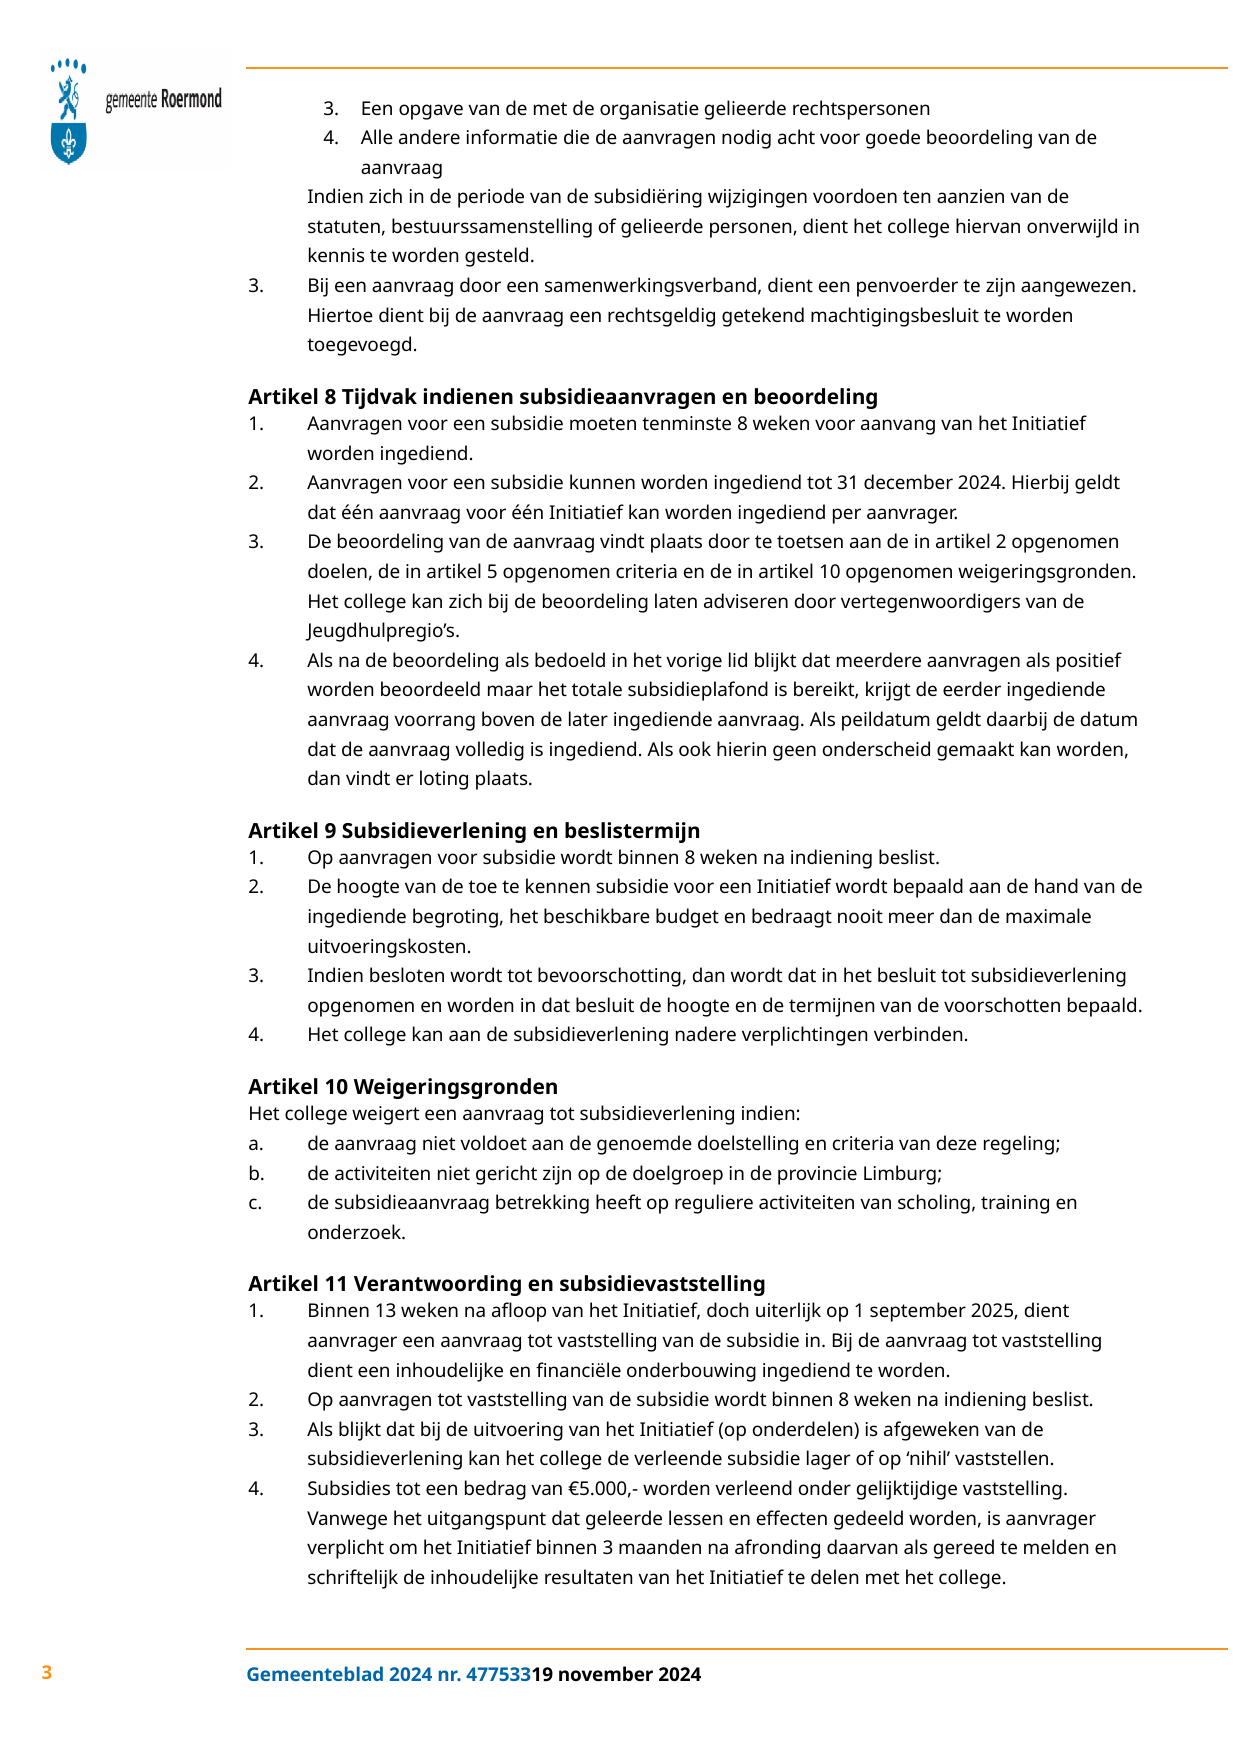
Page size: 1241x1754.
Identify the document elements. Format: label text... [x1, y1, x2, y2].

list Subsidies tot een bedrag van €5.000,- worden verleend onder gelijktijdige vaststelling. Vanwege het uitgangspunt dat geleerde lessen en effecten gedeeld worden, is aanvrager verplicht om het Initiatief binnen 3 maanden na afronding daarvan als gereed te melden en schriftelijk de inhoudelijke resultaten van het Initiatief te delen met het college. [248, 1475, 1152, 1590]
list Als blijkt dat bij de uitvoering van het Initiatief (op onderdelen) is afgeweken van de subsidieverlening kan het college de verleende subsidie lager of op ‘nihil’ vaststellen. [248, 1416, 1152, 1471]
list Als na de beoordeling als bedoeld in het vorige lid blijkt dat meerdere aanvragen als positief worden beoordeeld maar het totale subsidieplafond is bereikt, krijgt de eerder ingediende aanvraag voorrang boven de later ingediende aanvraag. Als peildatum geldt daarbij de datum dat de aanvraag volledig is ingediend. Als ook hierin geen onderscheid gemaakt kan worden, dan vindt er loting plaats. [248, 647, 1152, 791]
text Het college weigert een aanvraag tot subsidieverlening indien: [248, 1101, 1152, 1126]
list Indien besloten wordt tot bevoorschotting, dan wordt dat in het besluit tot subsidieverlening opgenomen en worden in dat besluit de hoogte en de termijnen van de voorschotten bepaald. [248, 962, 1152, 1018]
text Artikel 9 Subsidieverlening en beslistermijn [248, 816, 1152, 844]
list Op aanvragen tot vaststelling van de subsidie wordt binnen 8 weken na indiening beslist. [248, 1386, 1152, 1412]
list Binnen 13 weken na afloop van het Initiatief, doch uiterlijk op 1 september 2025, dient aanvrager een aanvraag tot vaststelling van de subsidie in. Bij de aanvraag tot vaststelling dient een inhoudelijke en financiële onderbouwing ingediend te worden. [248, 1298, 1152, 1383]
list De hoogte van de toe te kennen subsidie voor een Initiatief wordt bepaald aan de hand van de ingediende begroting, het beschikbare budget en bedraagt nooit meer dan de maximale uitvoeringskosten. [248, 874, 1152, 959]
list Aanvragen voor een subsidie moeten tenminste 8 weken voor aanvang van het Initiatief worden ingediend. [248, 410, 1152, 466]
list De beoordeling van de aanvraag vindt plaats door te toetsen aan de in artikel 2 opgenomen doelen, de in artikel 5 opgenomen criteria en de in artikel 10 opgenomen weigeringsgronden. Het college kan zich bij de beoordeling laten adviseren door vertegenwoordigers van de Jeugdhulpregio’s. [248, 529, 1152, 643]
text Artikel 8 Tijdvak indienen subsidieaanvragen en beoordeling [248, 382, 1152, 410]
list Een opgave van de met de organisatie gelieerde rechtspersonen [323, 95, 1152, 121]
list de aanvraag niet voldoet aan de genoemde doelstelling en criteria van deze regeling; [248, 1130, 1152, 1156]
list de subsidieaanvraag betrekking heeft op reguliere activiteiten van scholing, training en onderzoek. [248, 1189, 1152, 1244]
list Bij een aanvraag door een samenwerkingsverband, dient een penvoerder te zijn aangewezen. Hiertoe dient bij de aanvraag een rechtsgeldig getekend machtigingsbesluit te worden toegevoegd. [248, 272, 1152, 357]
list Op aanvragen voor subsidie wordt binnen 8 weken na indiening beslist. [248, 844, 1152, 870]
picture [41, 47, 231, 172]
list de activiteiten niet gericht zijn op de doelgroep in de provincie Limburg; [248, 1160, 1152, 1185]
list Aanvragen voor een subsidie kunnen worden ingediend tot 31 december 2024. Hierbij geldt dat één aanvraag voor één Initiatief kan worden ingediend per aanvrager. [248, 469, 1152, 525]
list Indien zich in de periode van de subsidiëring wijzigingen voordoen ten aanzien van de statuten, bestuurssamenstelling of gelieerde personen, dient het college hiervan onverwijld in kennis te worden gesteld. [248, 183, 1152, 268]
list Het college kan aan de subsidieverlening nadere verplichtingen verbinden. [248, 1022, 1152, 1047]
list Alle andere informatie die de aanvragen nodig acht voor goede beoordeling van de aanvraag [323, 124, 1152, 180]
text Artikel 11 Verantwoording en subsidievaststelling [248, 1269, 1152, 1298]
text Artikel 10 Weigeringsgronden [248, 1072, 1152, 1101]
